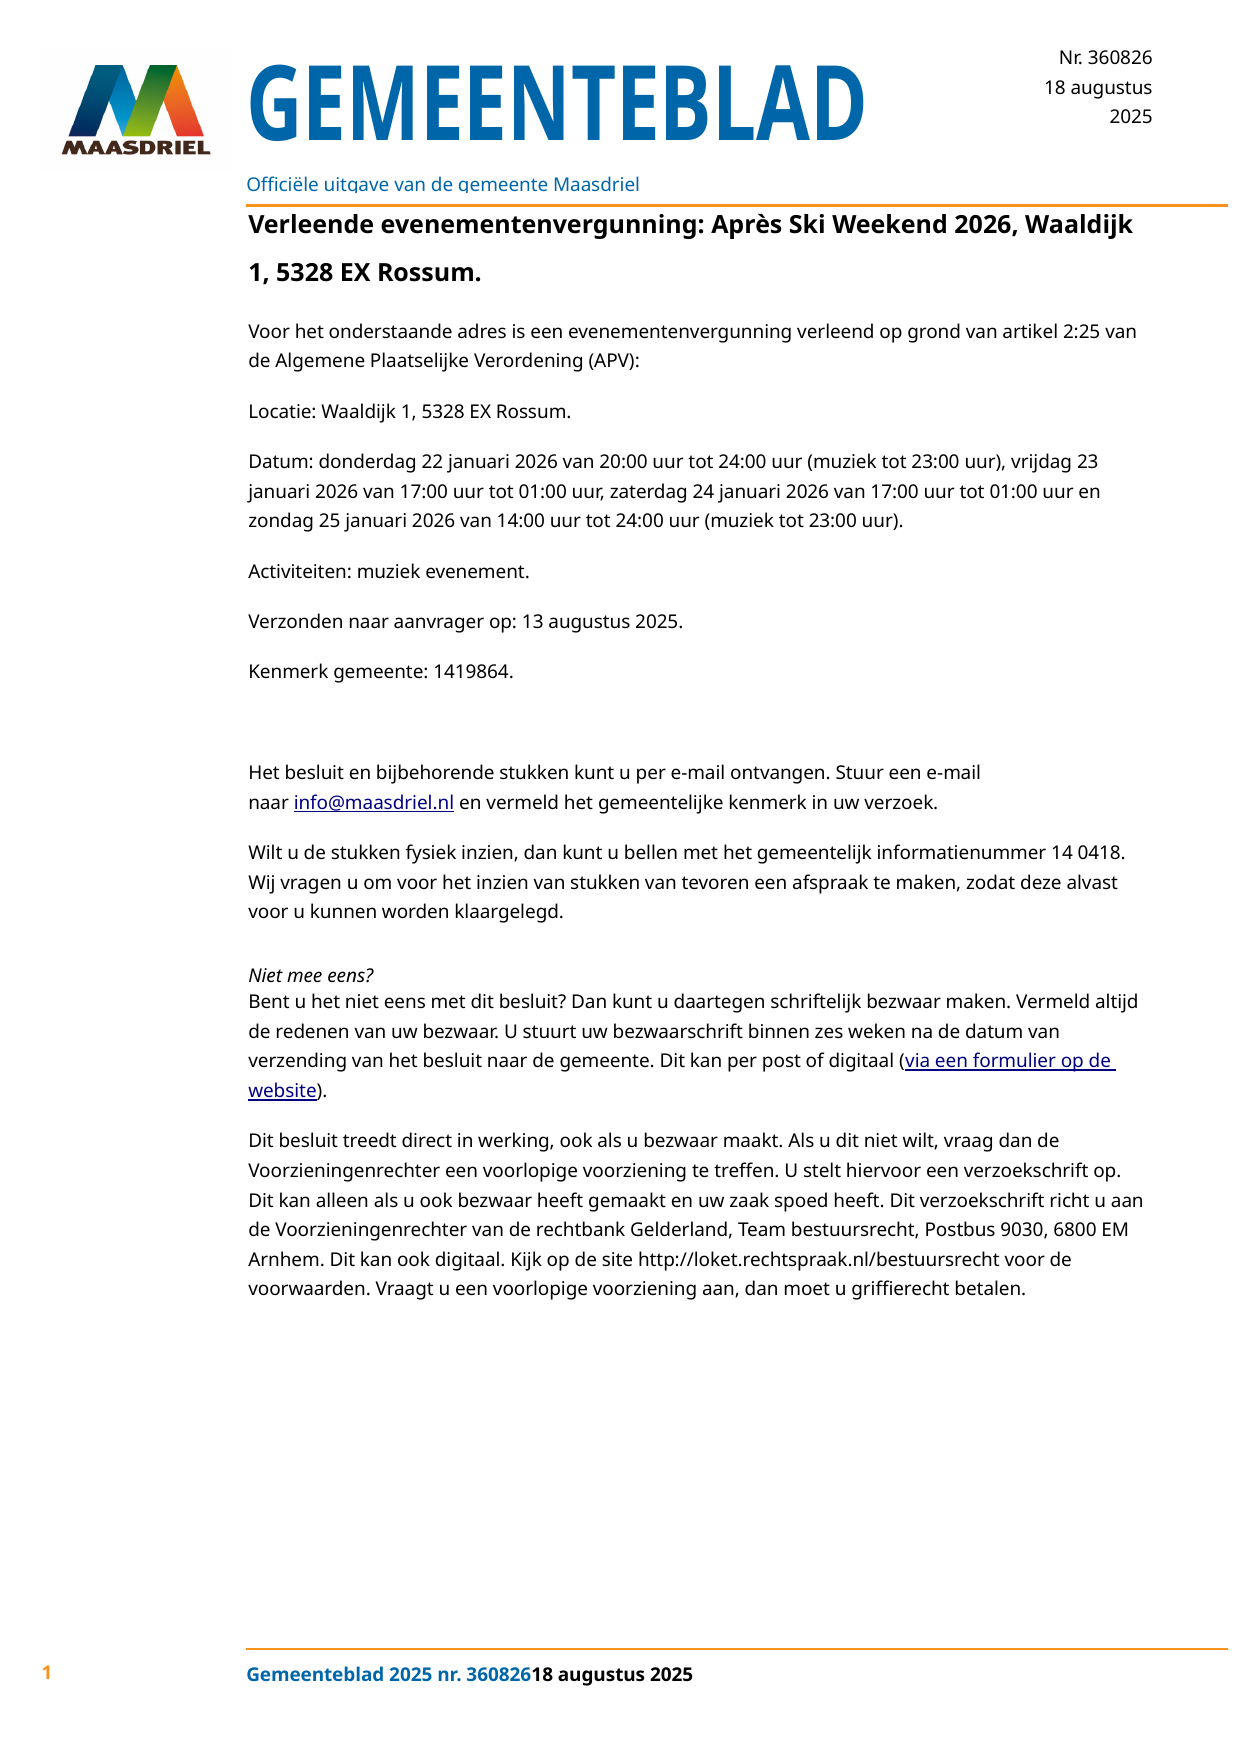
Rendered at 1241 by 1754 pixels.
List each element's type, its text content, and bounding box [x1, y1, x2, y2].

text Voor het onderstaande adres is een evenementenvergunning verleend op grond van artikel 2:25 van de Algemene Plaatselijke Verordening (APV): [248, 318, 1152, 373]
picture [41, 47, 231, 172]
text Activiteiten: muziek evenement. [248, 558, 1152, 584]
text Het besluit en bijbehorende stukken kunt u per e-mail ontvangen. Stuur een e-mail naar info@maasdriel.nl en vermeld het gemeentelijke kenmerk in uw verzoek. [248, 759, 1152, 815]
text Verzonden naar aanvrager op: 13 augustus 2025. [248, 608, 1152, 634]
text Niet mee eens? [248, 963, 1152, 988]
text Kenmerk gemeente: 1419864. [248, 659, 1152, 684]
text Locatie: Waaldijk 1, 5328 EX Rossum. [248, 398, 1152, 424]
text Dit besluit treedt direct in werking, ook als u bezwaar maakt. Als u dit niet wilt, vraag dan de Voorzieningenrechter een voorlopige voorziening te treffen. U stelt hiervoor een verzoekschrift op. Dit kan alleen als u ook bezwaar heeft gemaakt en uw zaak spoed heeft. Dit verzoekschrift richt u aan de Voorzieningenrechter van de rechtbank Gelderland, Team bestuursrecht, Postbus 9030, 6800 EM Arnhem. Dit kan ook digitaal. Kijk op de site http://loket.rechtspraak.nl/bestuursrecht voor de voorwaarden. Vraagt u een voorlopige voorziening aan, dan moet u griffierecht betalen. [248, 1128, 1152, 1301]
text Verleende evenementenvergunning: Après Ski Weekend 2026, Waaldijk 1, 5328 EX Rossum. [248, 207, 1152, 288]
text Datum: donderdag 22 januari 2026 van 20:00 uur tot 24:00 uur (muziek tot 23:00 uur), vrijdag 23 januari 2026 van 17:00 uur tot 01:00 uur, zaterdag 24 januari 2026 van 17:00 uur tot 01:00 uur en zondag 25 januari 2026 van 14:00 uur tot 24:00 uur (muziek tot 23:00 uur). [248, 448, 1152, 533]
text Bent u het niet eens met dit besluit? Dan kunt u daartegen schriftelijk bezwaar maken. Vermeld altijd de redenen van uw bezwaar. U stuurt uw bezwaarschrift binnen zes weken na de datum van verzending van het besluit naar de gemeente. Dit kan per post of digitaal (via een formulier op de website). [248, 988, 1152, 1103]
text Wilt u de stukken fysiek inzien, dan kunt u bellen met het gemeentelijk informatienummer 14 0418. Wij vragen u om voor het inzien van stukken van tevoren een afspraak te maken, zodat deze alvast voor u kunnen worden klaargelegd. [248, 839, 1152, 924]
